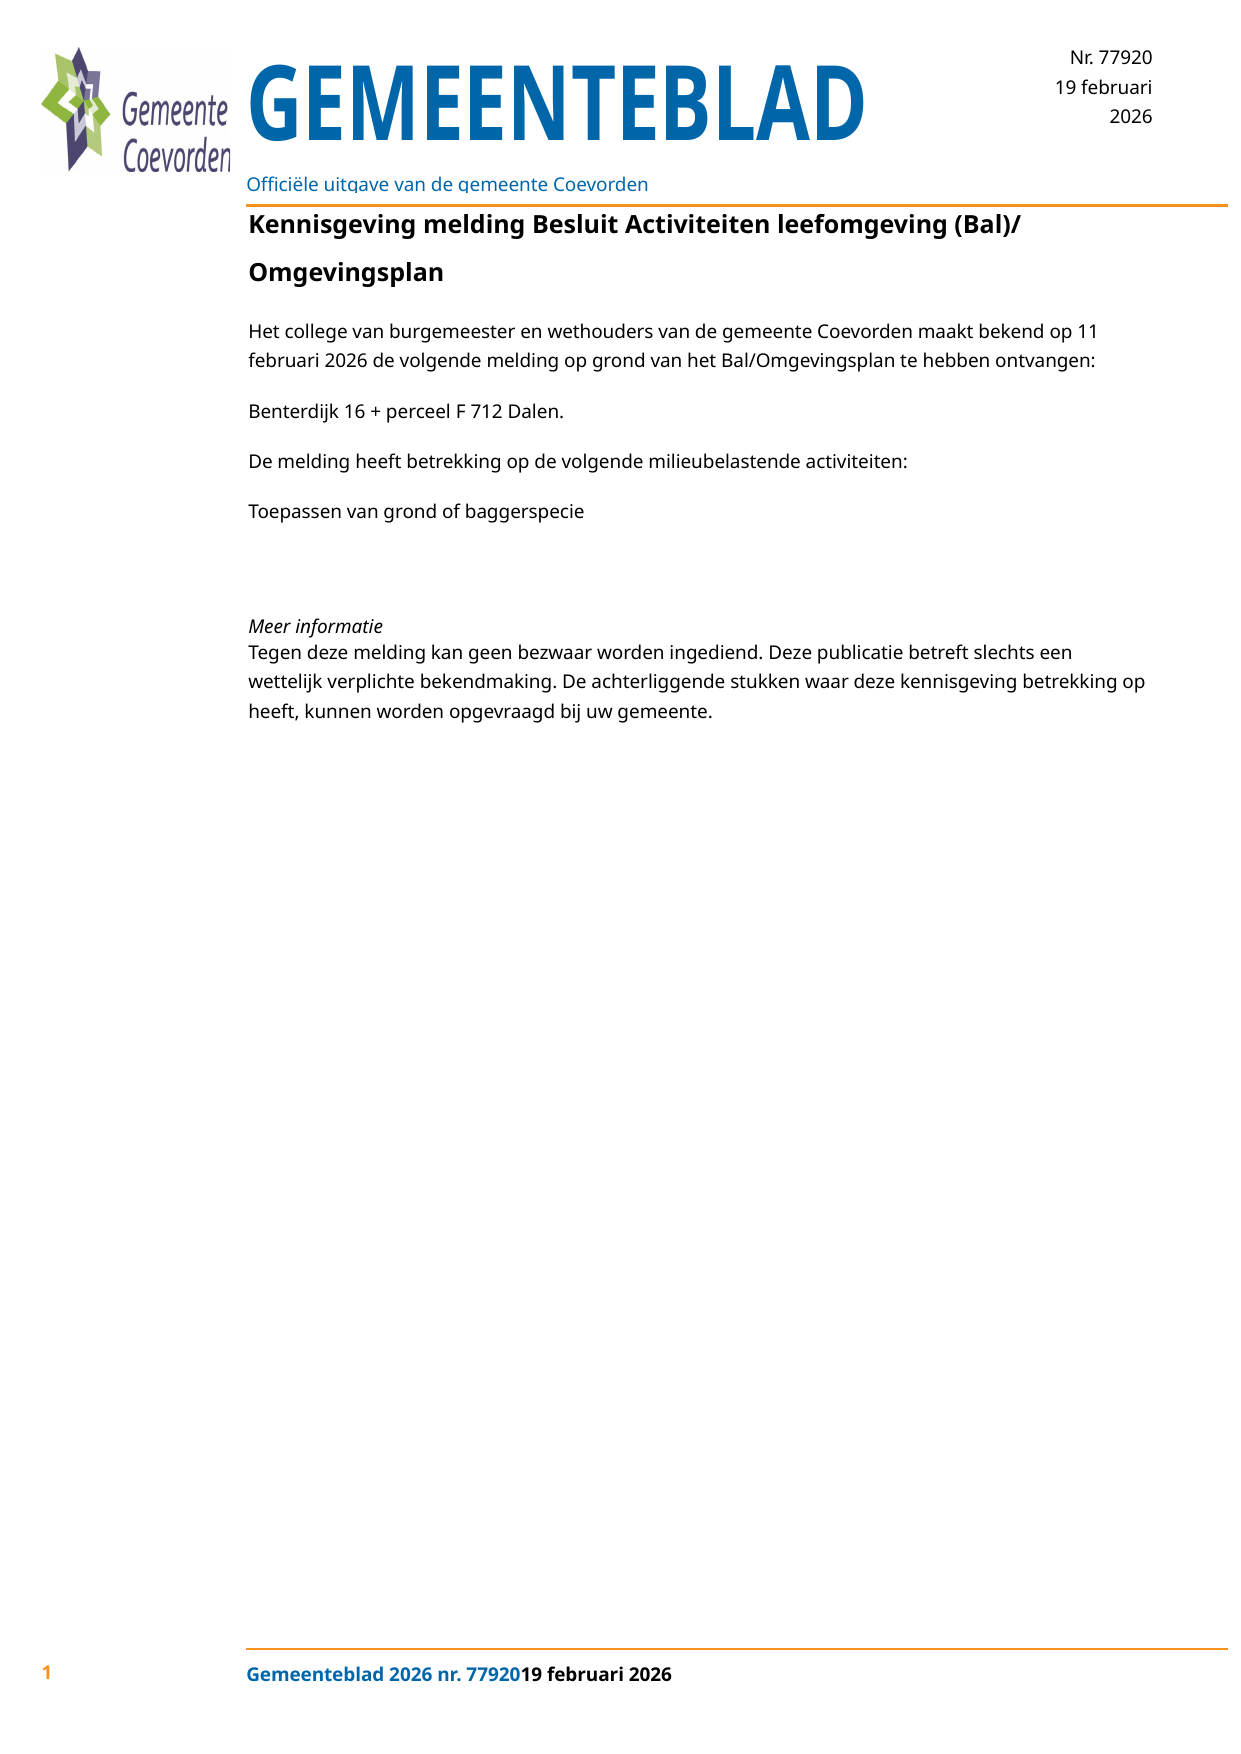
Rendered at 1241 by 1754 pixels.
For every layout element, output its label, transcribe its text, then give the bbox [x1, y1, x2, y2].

text Kennisgeving melding Besluit Activiteiten leefomgeving (Bal)/ Omgevingsplan [248, 207, 1152, 288]
text Toepassen van grond of baggerspecie [248, 499, 1152, 524]
picture [41, 47, 231, 172]
text Tegen deze melding kan geen bezwaar worden ingediend. Deze publicatie betreft slechts een wettelijk verplichte bekendmaking. De achterliggende stukken waar deze kennisgeving betrekking op heeft, kunnen worden opgevraagd bij uw gemeente. [248, 639, 1152, 724]
text Meer informatie [248, 613, 1152, 639]
text De melding heeft betrekking op de volgende milieubelastende activiteiten: [248, 448, 1152, 474]
text Het college van burgemeester en wethouders van de gemeente Coevorden maakt bekend op 11 februari 2026 de volgende melding op grond van het Bal/Omgevingsplan te hebben ontvangen: [248, 318, 1152, 373]
text Benterdijk 16 + perceel F 712 Dalen. [248, 398, 1152, 424]
